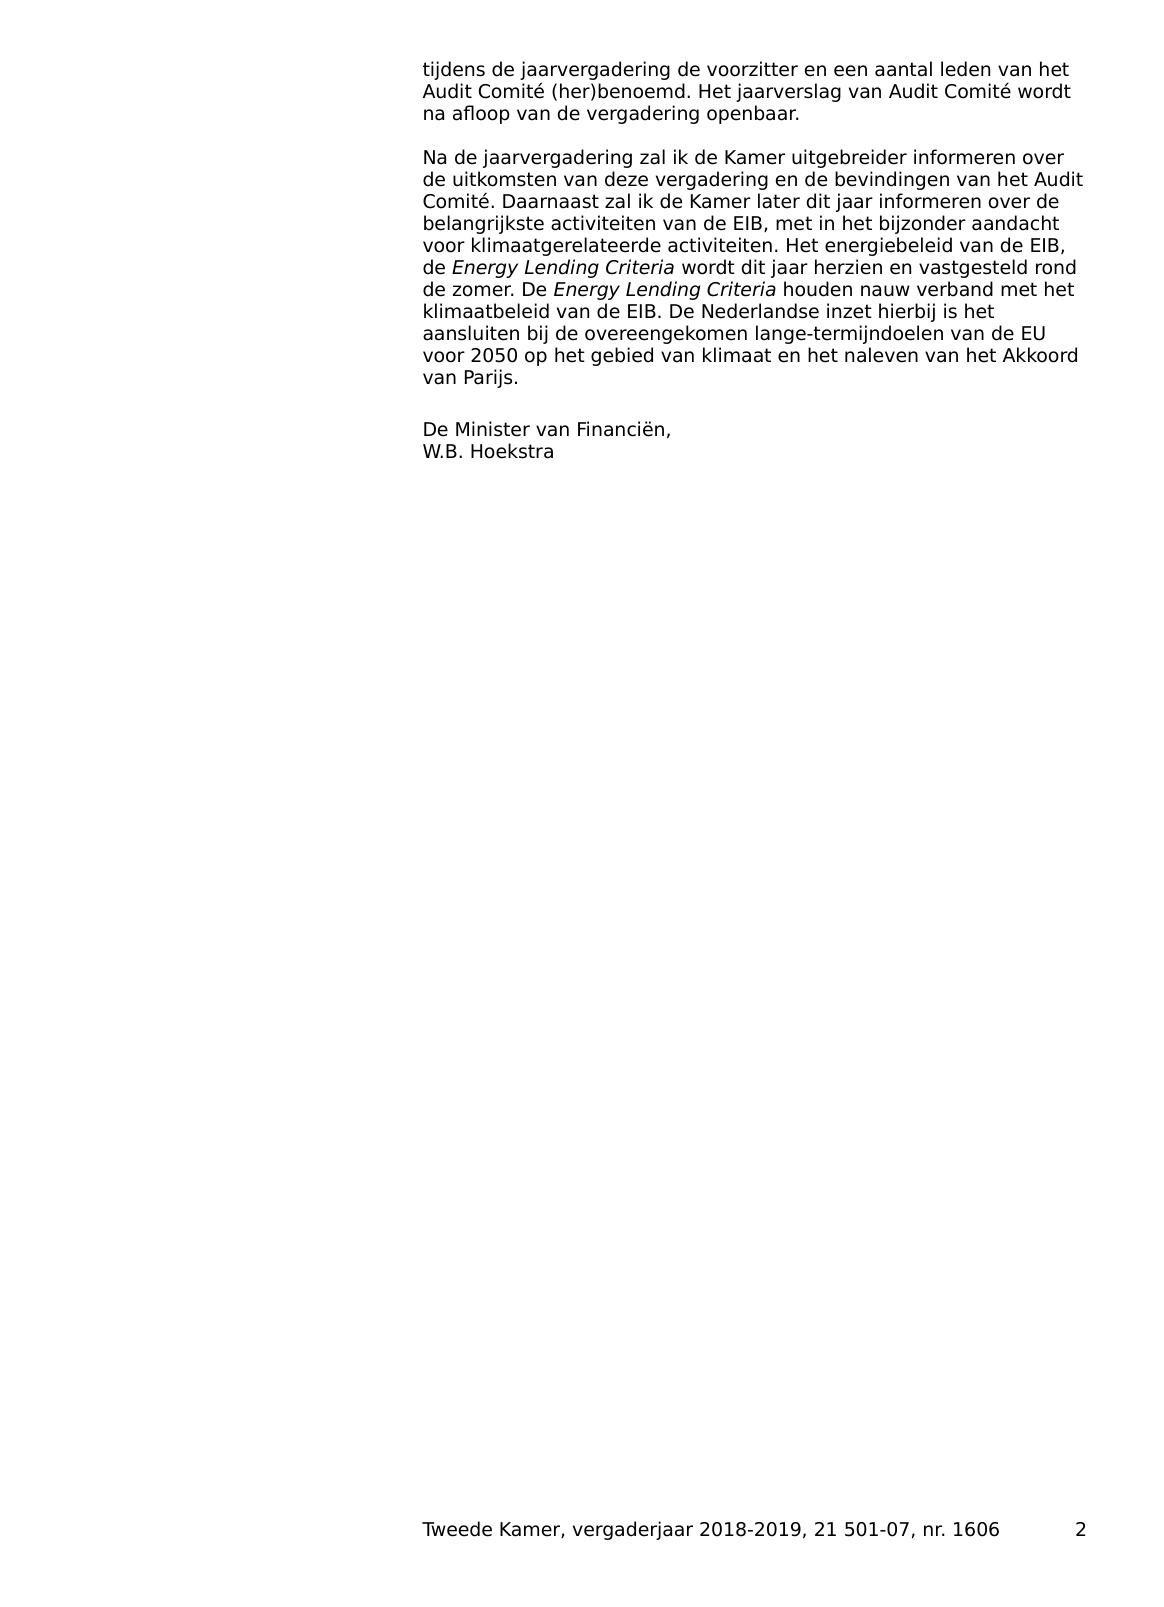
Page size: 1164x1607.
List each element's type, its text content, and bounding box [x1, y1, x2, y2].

text De Minister van Financiën, W.B. Hoekstra [422, 419, 1087, 463]
text Na de jaarvergadering zal ik de Kamer uitgebreider informeren over de uitkomsten van deze vergadering en de bevindingen van het Audit Comité. Daarnaast zal ik de Kamer later dit jaar informeren over de belangrijkste activiteiten van de EIB, met in het bijzonder aandacht voor klimaatgerelateerde activiteiten. Het energiebeleid van de EIB, de Energy Lending Criteria wordt dit jaar herzien en vastgesteld rond de zomer. De Energy Lending Criteria houden nauw verband met het klimaatbeleid van de EIB. De Nederlandse inzet hierbij is het aansluiten bij de overeengekomen lange-termijndoelen van de EU voor 2050 op het gebied van klimaat en het naleven van het Akkoord van Parijs. [422, 147, 1087, 389]
text tijdens de jaarvergadering de voorzitter en een aantal leden van het Audit Comité (her)benoemd. Het jaarverslag van Audit Comité wordt na afloop van de vergadering openbaar. [422, 59, 1087, 125]
